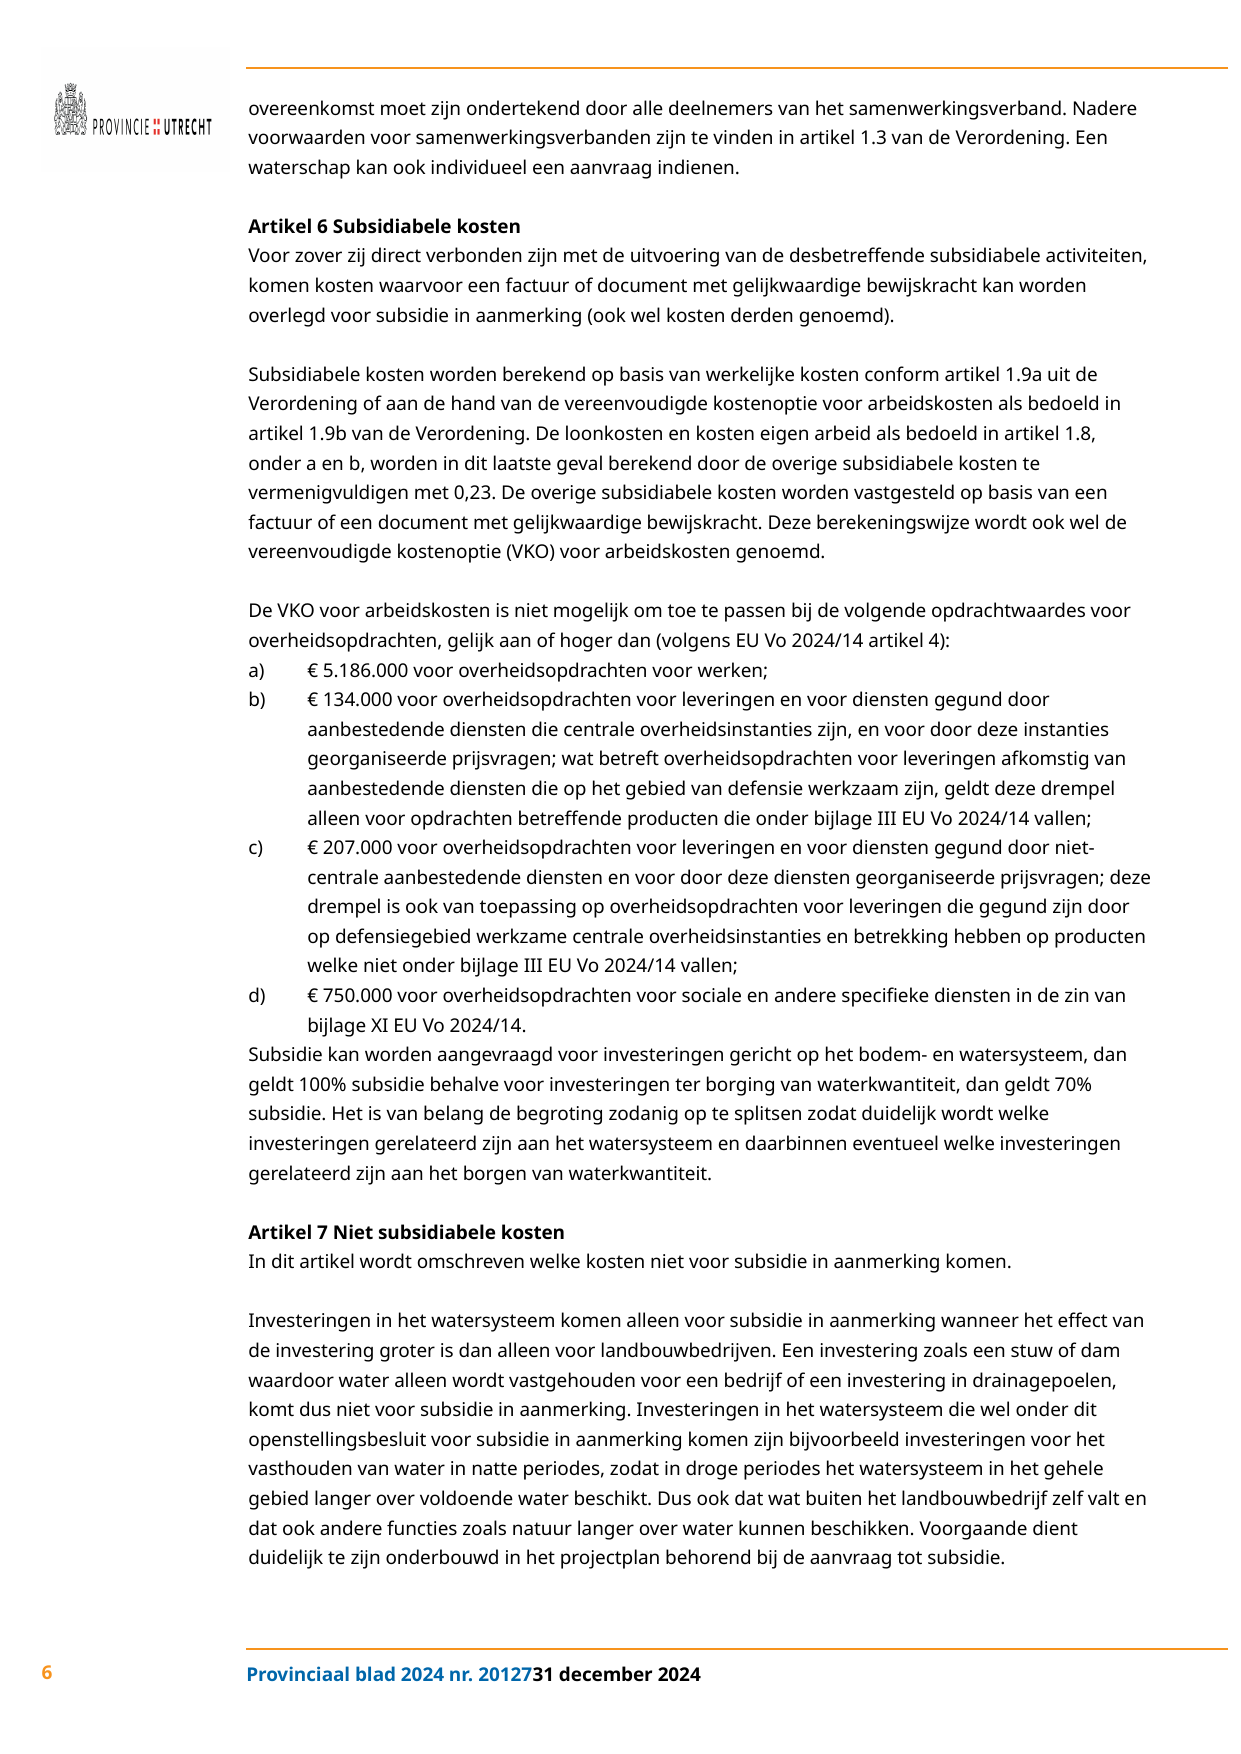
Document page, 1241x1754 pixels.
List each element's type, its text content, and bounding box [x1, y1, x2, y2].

text Artikel 6 Subsidiabele kosten [248, 213, 1152, 239]
list € 5.186.000 voor overheidsopdrachten voor werken; [248, 657, 1152, 683]
text overeenkomst moet zijn ondertekend door alle deelnemers van het samenwerkingsverband. Nadere voorwaarden voor samenwerkingsverbanden zijn te vinden in artikel 1.3 van de Verordening. Een waterschap kan ook individueel een aanvraag indienen. [248, 95, 1152, 180]
list € 750.000 voor overheidsopdrachten voor sociale en andere specifieke diensten in de zin van bijlage XI EU Vo 2024/14. [248, 982, 1152, 1038]
text Artikel 7 Niet subsidiabele kosten [248, 1219, 1152, 1245]
picture [41, 47, 231, 172]
text De VKO voor arbeidskosten is niet mogelijk om toe te passen bij de volgende opdrachtwaardes voor overheidsopdrachten, gelijk aan of hoger dan (volgens EU Vo 2024/14 artikel 4): [248, 598, 1152, 653]
text Voor zover zij direct verbonden zijn met de uitvoering van de desbetreffende subsidiabele activiteiten, komen kosten waarvoor een factuur of document met gelijkwaardige bewijskracht kan worden overlegd voor subsidie in aanmerking (ook wel kosten derden genoemd). [248, 243, 1152, 328]
text Investeringen in het watersysteem komen alleen voor subsidie in aanmerking wanneer het effect van de investering groter is dan alleen voor landbouwbedrijven. Een investering zoals een stuw of dam waardoor water alleen wordt vastgehouden voor een bedrijf of een investering in drainagepoelen, komt dus niet voor subsidie in aanmerking. Investeringen in het watersysteem die wel onder dit openstellingsbesluit voor subsidie in aanmerking komen zijn bijvoorbeeld investeringen voor het vasthouden van water in natte periodes, zodat in droge periodes het watersysteem in het gehele gebied langer over voldoende water beschikt. Dus ook dat wat buiten het landbouwbedrijf zelf valt en dat ook andere functies zoals natuur langer over water kunnen beschikken. Voorgaande dient duidelijk te zijn onderbouwd in het projectplan behorend bij de aanvraag tot subsidie. [248, 1308, 1152, 1570]
text In dit artikel wordt omschreven welke kosten niet voor subsidie in aanmerking komen. [248, 1248, 1152, 1274]
text Subsidiabele kosten worden berekend op basis van werkelijke kosten conform artikel 1.9a uit de Verordening of aan de hand van de vereenvoudigde kostenoptie voor arbeidskosten als bedoeld in artikel 1.9b van de Verordening. De loonkosten en kosten eigen arbeid als bedoeld in artikel 1.8, onder a en b, worden in dit laatste geval berekend door de overige subsidiabele kosten te vermenigvuldigen met 0,23. De overige subsidiabele kosten worden vastgesteld op basis van een factuur of een document met gelijkwaardige bewijskracht. Deze berekeningswijze wordt ook wel de vereenvoudigde kostenoptie (VKO) voor arbeidskosten genoemd. [248, 361, 1152, 564]
list € 207.000 voor overheidsopdrachten voor leveringen en voor diensten gegund door niet-centrale aanbestedende diensten en voor door deze diensten georganiseerde prijsvragen; deze drempel is ook van toepassing op overheidsopdrachten voor leveringen die gegund zijn door op defensiegebied werkzame centrale overheidsinstanties en betrekking hebben op producten welke niet onder bijlage III EU Vo 2024/14 vallen; [248, 834, 1152, 978]
text Subsidie kan worden aangevraagd voor investeringen gericht op het bodem- en watersysteem, dan geldt 100% subsidie behalve voor investeringen ter borging van waterkwantiteit, dan geldt 70% subsidie. Het is van belang de begroting zodanig op te splitsen zodat duidelijk wordt welke investeringen gerelateerd zijn aan het watersysteem en daarbinnen eventueel welke investeringen gerelateerd zijn aan het borgen van waterkwantiteit. [248, 1041, 1152, 1186]
list € 134.000 voor overheidsopdrachten voor leveringen en voor diensten gegund door aanbestedende diensten die centrale overheidsinstanties zijn, en voor door deze instanties georganiseerde prijsvragen; wat betreft overheidsopdrachten voor leveringen afkomstig van aanbestedende diensten die op het gebied van defensie werkzaam zijn, geldt deze drempel alleen voor opdrachten betreffende producten die onder bijlage III EU Vo 2024/14 vallen; [248, 686, 1152, 831]
